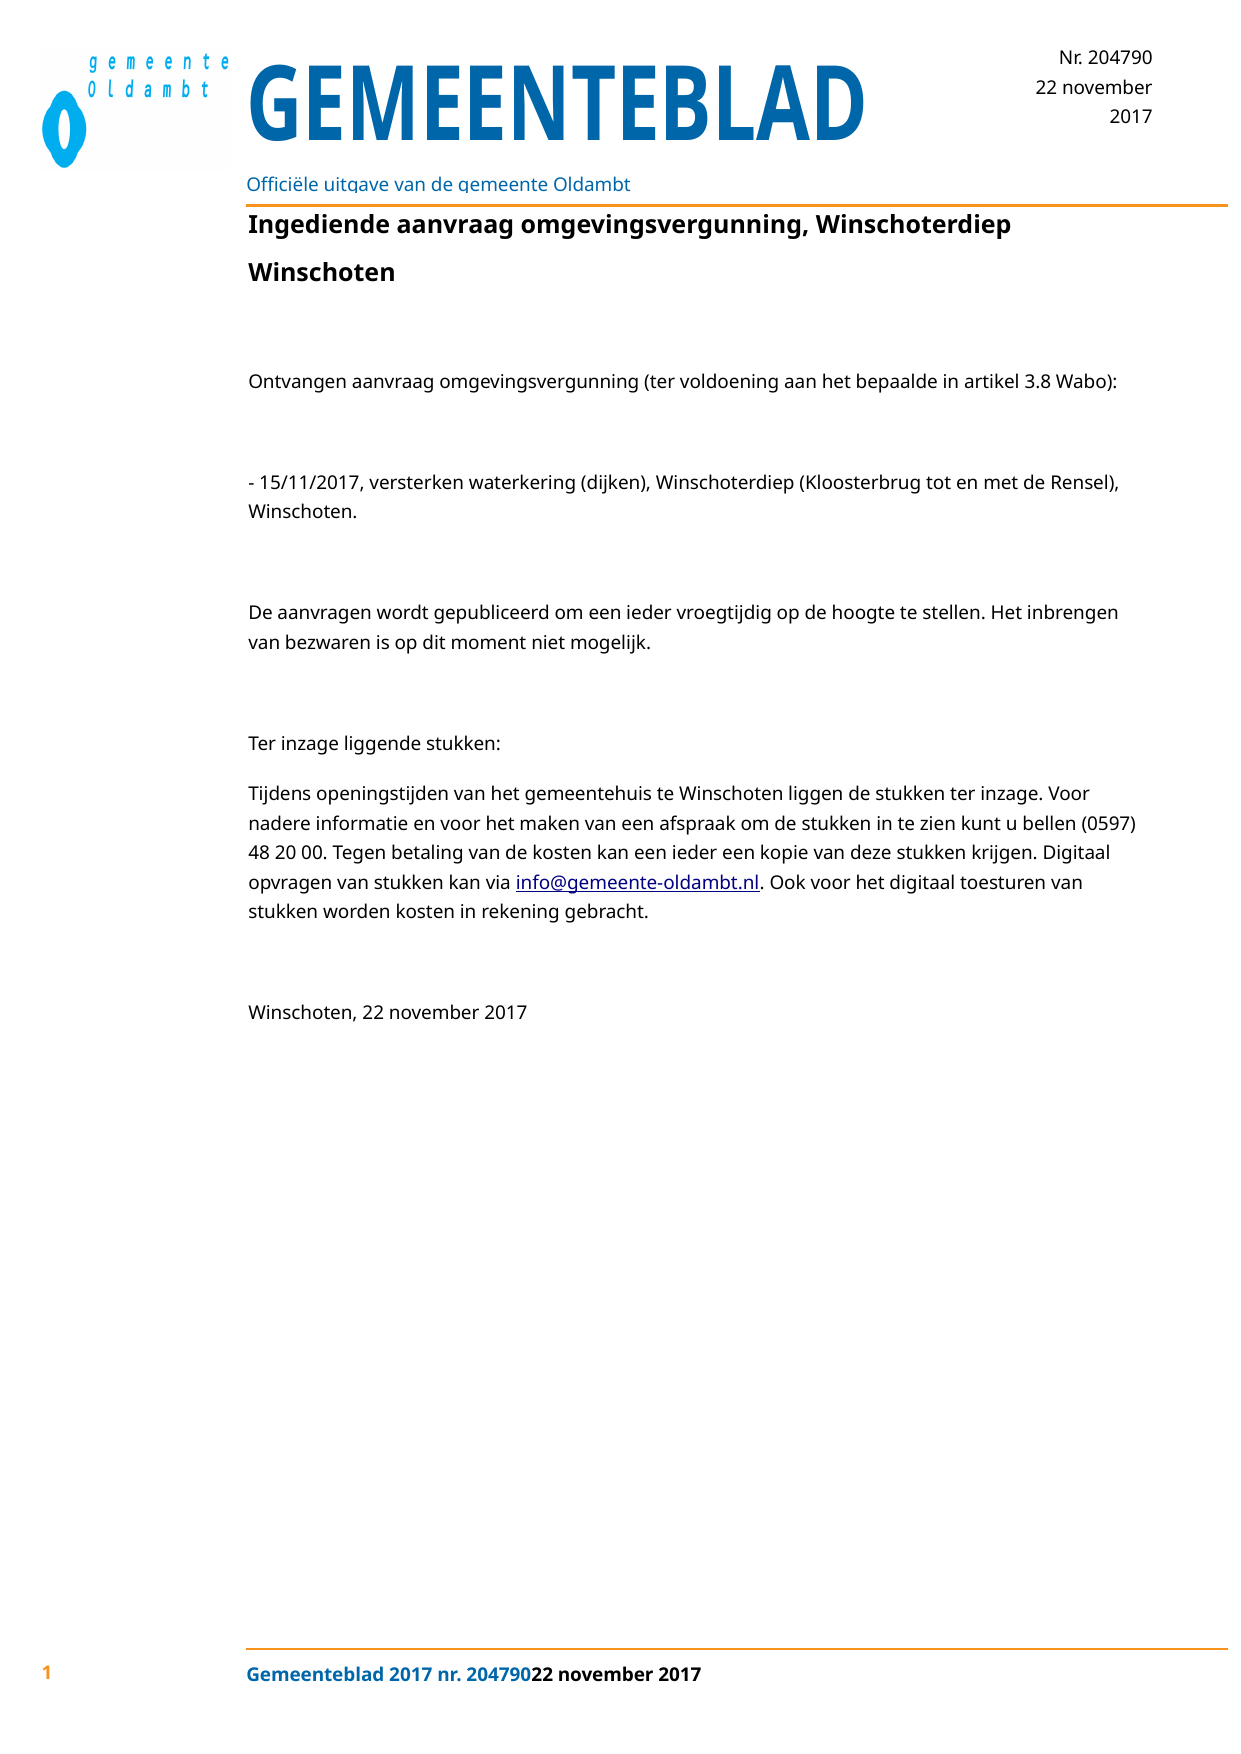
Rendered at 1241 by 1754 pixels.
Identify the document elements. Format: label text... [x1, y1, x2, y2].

text - 15/11/2017, versterken waterkering (dijken), Winschoterdiep (Kloosterbrug tot en met de Rensel), Winschoten. [248, 469, 1152, 524]
text Ingediende aanvraag omgevingsvergunning, Winschoterdiep Winschoten [248, 207, 1152, 288]
text Winschoten, 22 november 2017 [248, 999, 1152, 1025]
text Ontvangen aanvraag omgevingsvergunning (ter voldoening aan het bepaalde in artikel 3.8 Wabo): [248, 368, 1152, 394]
picture [41, 47, 231, 172]
text Tijdens openingstijden van het gemeentehuis te Winschoten liggen de stukken ter inzage. Voor nadere informatie en voor het maken van een afspraak om de stukken in te zien kunt u bellen (0597) 48 20 00. Tegen betaling van de kosten kan een ieder een kopie van deze stukken krijgen. Digitaal opvragen van stukken kan via info@gemeente-oldambt.nl. Ook voor het digitaal toesturen van stukken worden kosten in rekening gebracht. [248, 780, 1152, 924]
text De aanvragen wordt gepubliceerd om een ieder vroegtijdig op de hoogte te stellen. Het inbrengen van bezwaren is op dit moment niet mogelijk. [248, 599, 1152, 655]
text Ter inzage liggende stukken: [248, 730, 1152, 756]
